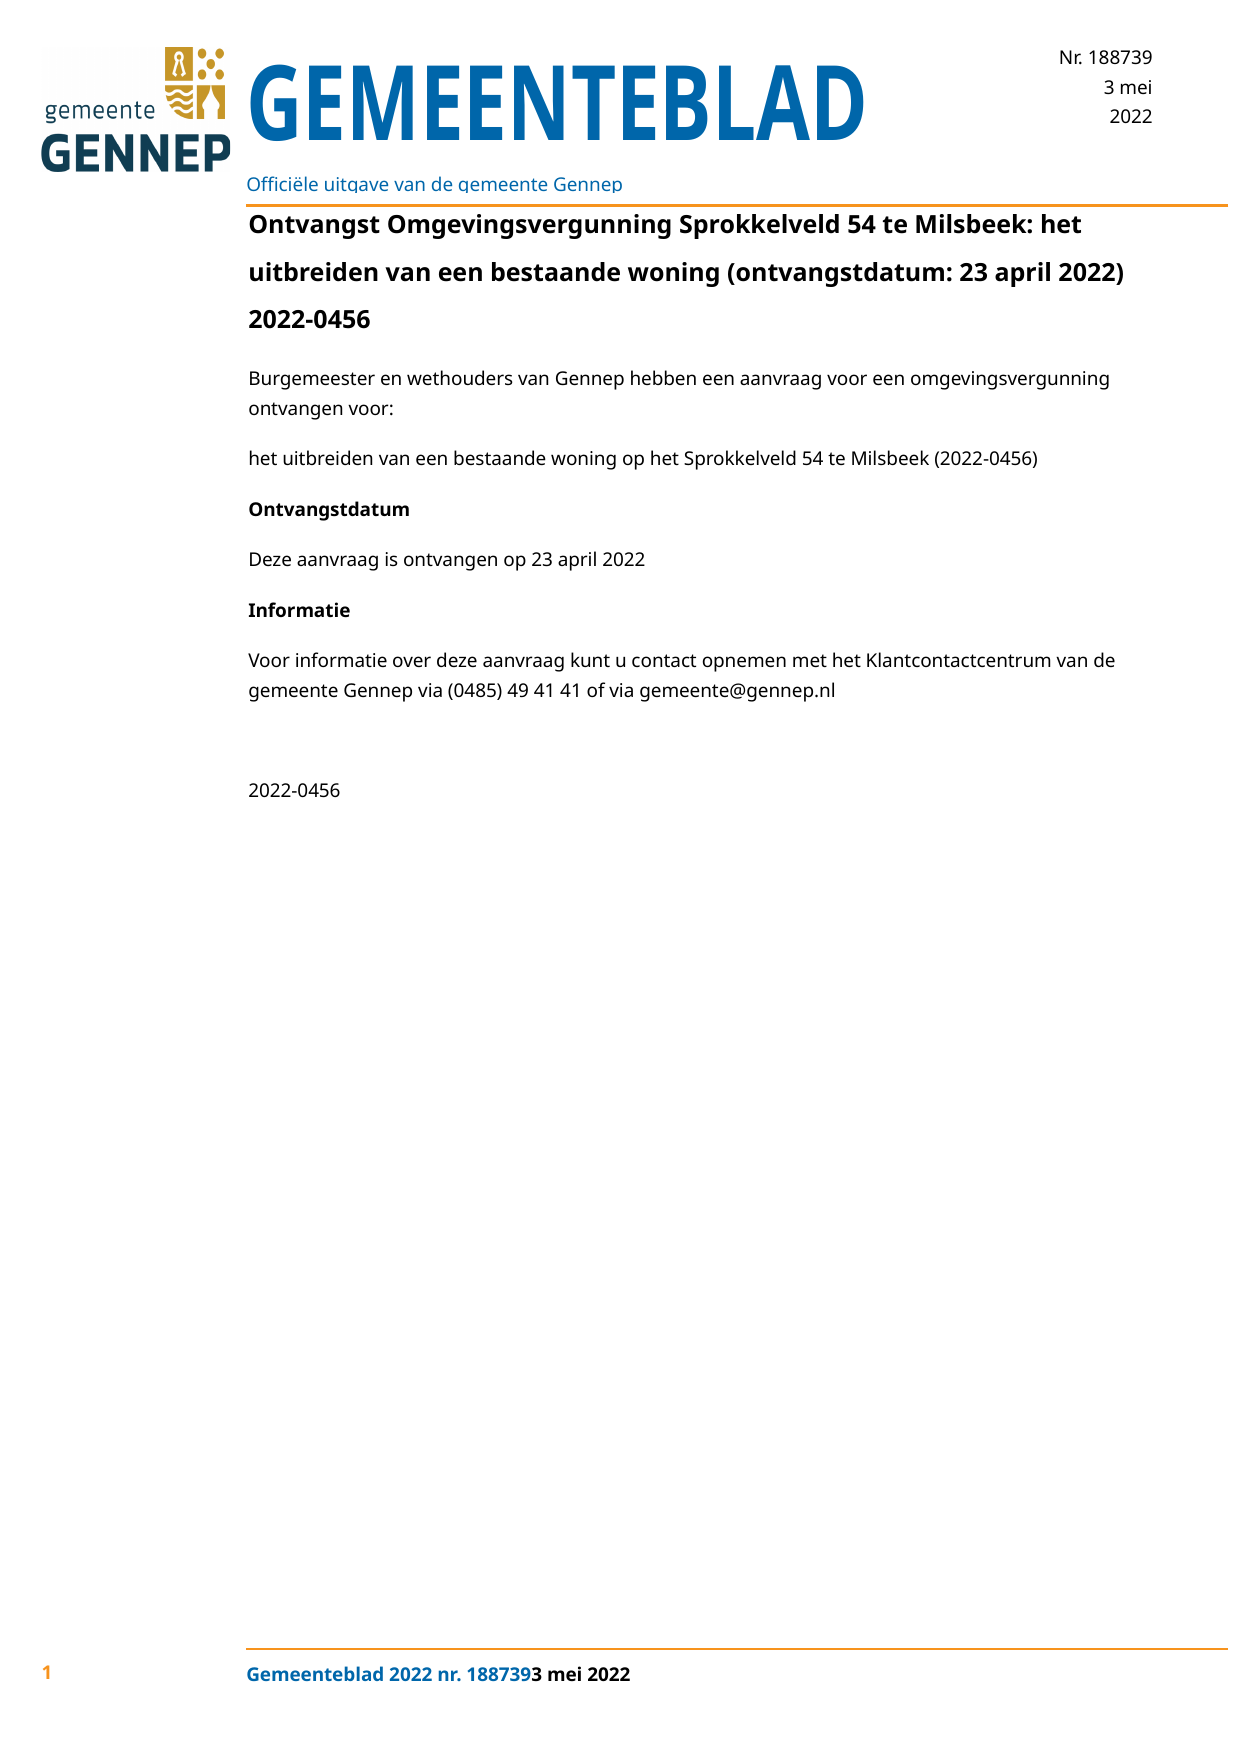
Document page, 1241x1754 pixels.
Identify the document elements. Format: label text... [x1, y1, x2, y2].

text Ontvangstdatum [248, 496, 1152, 522]
text Voor informatie over deze aanvraag kunt u contact opnemen met het Klantcontactcentrum van de gemeente Gennep via (0485) 49 41 41 of via gemeente@gennep.nl [248, 647, 1152, 702]
text Burgemeester en wethouders van Gennep hebben een aanvraag voor een omgevingsvergunning ontvangen voor: [248, 366, 1152, 421]
picture [41, 47, 231, 172]
text Ontvangst Omgevingsvergunning Sprokkelveld 54 te Milsbeek: het uitbreiden van een bestaande woning (ontvangstdatum: 23 april 2022) 2022-0456 [248, 207, 1152, 336]
text 2022-0456 [248, 778, 1152, 803]
text het uitbreiden van een bestaande woning op het Sprokkelveld 54 te Milsbeek (2022-0456) [248, 446, 1152, 471]
text Deze aanvraag is ontvangen op 23 april 2022 [248, 546, 1152, 572]
text Informatie [248, 597, 1152, 622]
